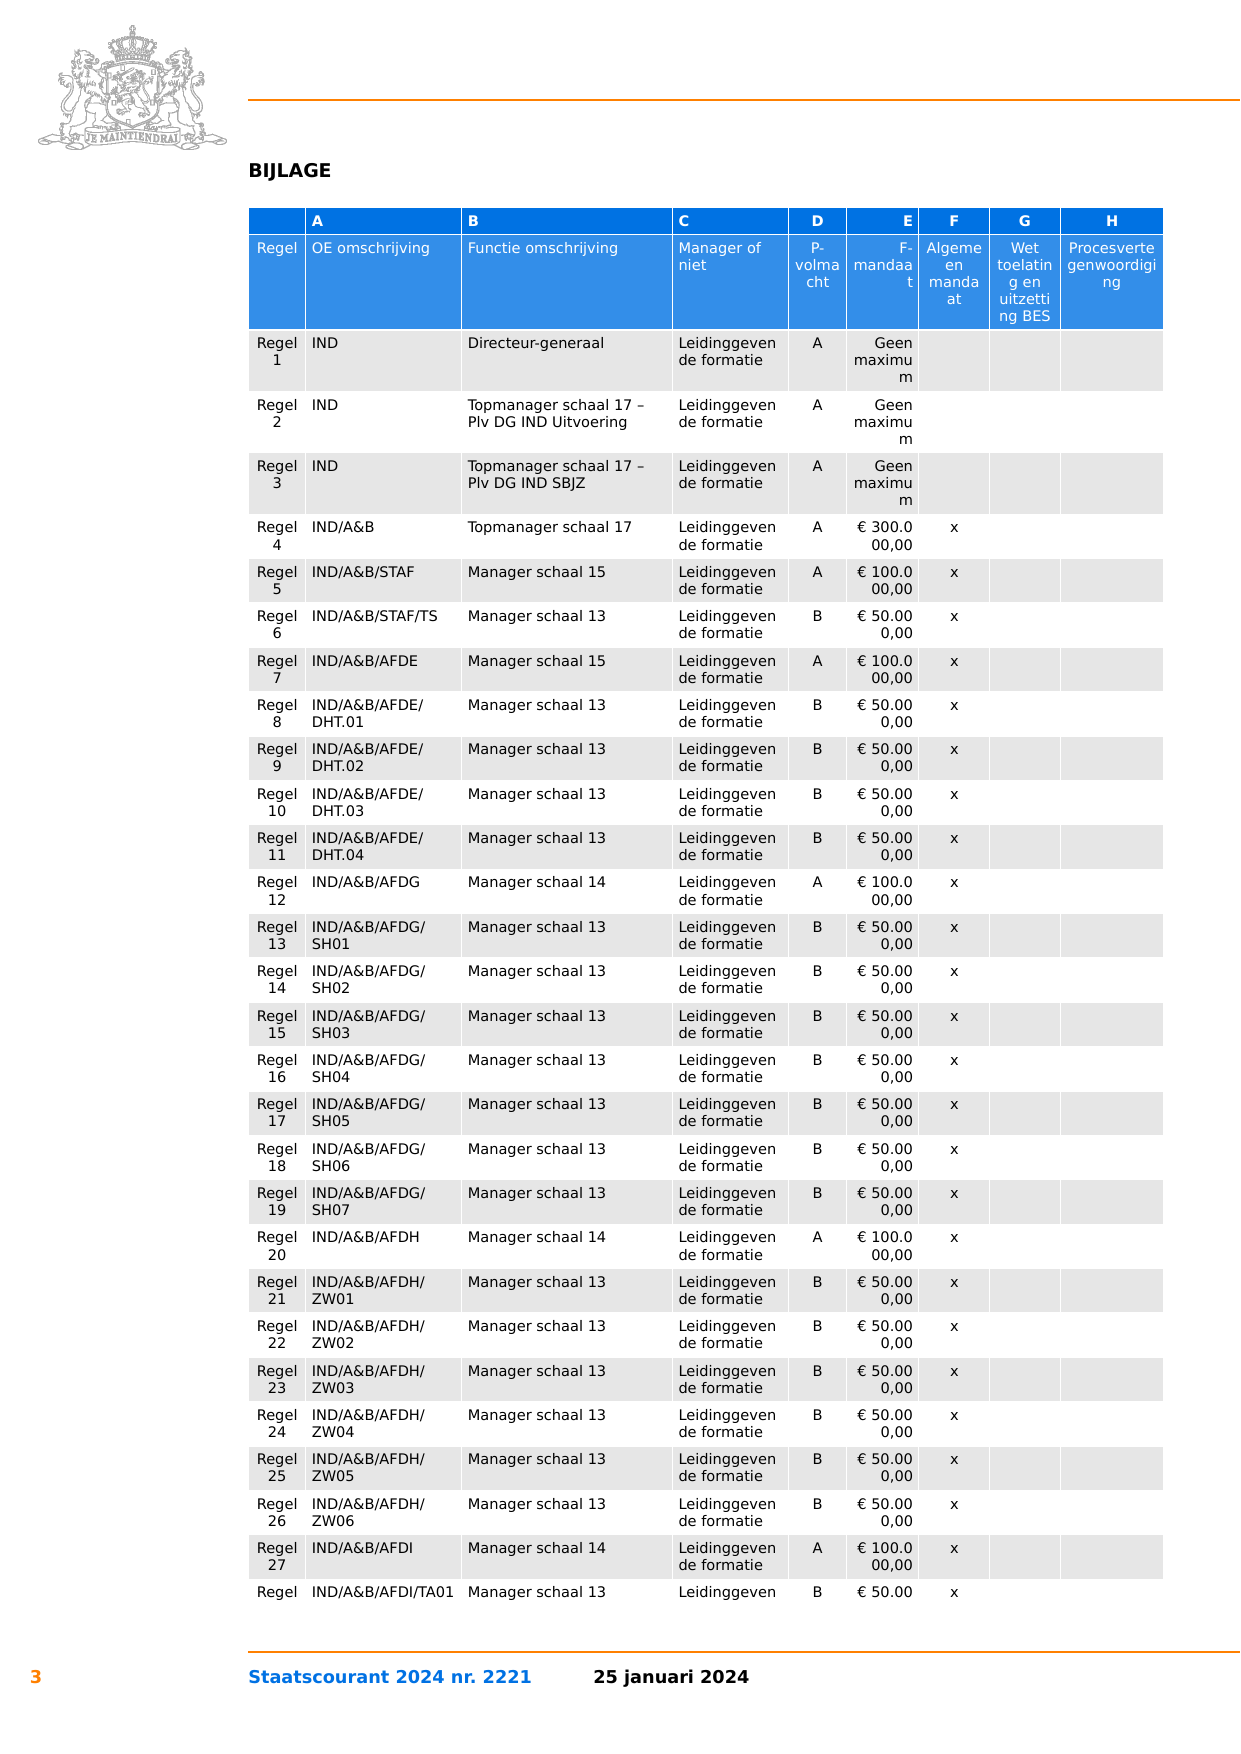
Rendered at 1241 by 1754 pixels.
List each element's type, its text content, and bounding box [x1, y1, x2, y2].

table_cell x [919, 1003, 989, 1046]
table_cell x [919, 1535, 989, 1579]
table_cell Regel 18 [249, 1136, 305, 1179]
table_cell Functie omschrijving [462, 235, 672, 329]
table_cell [990, 1269, 1060, 1312]
table_header [249, 208, 305, 234]
table_cell Wet toelating en uitzetting BES [990, 235, 1060, 329]
table_cell x [919, 1225, 989, 1268]
table_cell B [789, 914, 846, 957]
table_cell € 50.00 [847, 1580, 918, 1606]
table_cell A [789, 648, 846, 691]
table_cell B [789, 737, 846, 780]
table_cell € 50.000,00 [847, 825, 918, 869]
table_cell [990, 914, 1060, 957]
table_cell [1061, 648, 1163, 691]
table_cell x [919, 692, 989, 736]
table_cell [919, 331, 989, 391]
table_cell IND [306, 331, 461, 391]
table_cell Leidinggevende formatie [673, 1136, 788, 1179]
table_cell Leidinggevende formatie [673, 1314, 788, 1357]
table_cell Leidinggevende formatie [673, 648, 788, 691]
table_cell Leidinggevende formatie [673, 870, 788, 913]
table_cell [1061, 392, 1163, 452]
table_cell IND/A&B/AFDG/SH02 [306, 959, 461, 1002]
table_cell [990, 453, 1060, 514]
table_cell Regel 3 [249, 453, 305, 514]
table_cell Regel 5 [249, 559, 305, 602]
table_cell B [789, 1047, 846, 1091]
table_cell € 50.000,00 [847, 781, 918, 824]
table_cell Leidinggevende formatie [673, 1269, 788, 1312]
table_cell x [919, 648, 989, 691]
table_cell IND/A&B/AFDH/ZW06 [306, 1491, 461, 1534]
table_cell x [919, 737, 989, 780]
table_cell [990, 1358, 1060, 1401]
table_cell Algemeen mandaat [919, 235, 989, 329]
table_cell [1061, 453, 1163, 514]
table_cell Regel 22 [249, 1314, 305, 1357]
table_cell [990, 1003, 1060, 1046]
table_cell [990, 1314, 1060, 1357]
table_cell x [919, 914, 989, 957]
table_cell € 50.000,00 [847, 737, 918, 780]
table_cell Regel 7 [249, 648, 305, 691]
table_cell B [789, 1269, 846, 1312]
table_cell x [919, 1047, 989, 1091]
table_cell x [919, 1136, 989, 1179]
table_cell [990, 515, 1060, 558]
table_cell [919, 453, 989, 514]
table_cell B [789, 781, 846, 824]
table_cell [990, 1136, 1060, 1179]
table_cell Manager schaal 13 [462, 1047, 672, 1091]
table_cell B [789, 1358, 846, 1401]
table_header A [306, 208, 461, 234]
table_cell Leidinggevende formatie [673, 604, 788, 647]
table_cell x [919, 604, 989, 647]
table_cell x [919, 825, 989, 869]
table_cell € 300.000,00 [847, 515, 918, 558]
table_cell B [789, 604, 846, 647]
table_cell Regel [249, 235, 305, 329]
table_cell Leidinggevende formatie [673, 1447, 788, 1490]
table_cell [919, 392, 989, 452]
table_cell € 100.000,00 [847, 1535, 918, 1579]
subtitle BIJLAGE [248, 160, 1163, 182]
table_header C [673, 208, 788, 234]
table_cell € 50.000,00 [847, 1180, 918, 1224]
table_cell € 50.000,00 [847, 1136, 918, 1179]
table_cell € 50.000,00 [847, 1047, 918, 1091]
table_cell IND/A&B/AFDH/ZW05 [306, 1447, 461, 1490]
table_cell IND/A&B/AFDH/ZW02 [306, 1314, 461, 1357]
table_cell € 100.000,00 [847, 870, 918, 913]
table_cell A [789, 331, 846, 391]
table_cell x [919, 1180, 989, 1224]
table_cell [990, 1225, 1060, 1268]
table_cell [1061, 737, 1163, 780]
table_cell IND/A&B/AFDH/ZW04 [306, 1402, 461, 1446]
table_cell € 50.000,00 [847, 1092, 918, 1135]
table_cell B [789, 1180, 846, 1224]
table_cell [990, 331, 1060, 391]
table_cell Geen maximum [847, 392, 918, 452]
table_cell Procesvertegenwoordiging [1061, 235, 1163, 329]
table_cell [1061, 1402, 1163, 1446]
table_cell IND/A&B/AFDI/TA01 [306, 1580, 461, 1606]
table_cell Manager schaal 13 [462, 1447, 672, 1490]
table_cell IND/A&B/AFDE/DHT.04 [306, 825, 461, 869]
table_cell Topmanager schaal 17 – Plv DG IND SBJZ [462, 453, 672, 514]
table_cell x [919, 781, 989, 824]
table_cell A [789, 1225, 846, 1268]
table_cell B [789, 1491, 846, 1534]
table_cell [1061, 692, 1163, 736]
table_cell Manager schaal 13 [462, 1136, 672, 1179]
table_cell [990, 1535, 1060, 1579]
table_cell x [919, 1314, 989, 1357]
table_cell Manager schaal 13 [462, 914, 672, 957]
table_cell Regel 17 [249, 1092, 305, 1135]
table_header F [919, 208, 989, 234]
table_cell Manager schaal 13 [462, 781, 672, 824]
table_cell x [919, 1402, 989, 1446]
table_cell [990, 825, 1060, 869]
table_cell € 100.000,00 [847, 648, 918, 691]
table_header D [789, 208, 846, 234]
table_cell x [919, 870, 989, 913]
table_header G [990, 208, 1060, 234]
table_header B [462, 208, 672, 234]
table_cell Manager schaal 13 [462, 1269, 672, 1312]
table_cell A [789, 515, 846, 558]
table_cell x [919, 559, 989, 602]
table_cell Regel 9 [249, 737, 305, 780]
table_cell B [789, 692, 846, 736]
table_cell Regel 24 [249, 1402, 305, 1446]
table_cell Manager schaal 13 [462, 959, 672, 1002]
table_cell A [789, 559, 846, 602]
table_cell IND/A&B/AFDH [306, 1225, 461, 1268]
table_cell IND/A&B/AFDG/SH01 [306, 914, 461, 957]
table_cell Manager schaal 13 [462, 737, 672, 780]
table_header E [847, 208, 918, 234]
table_cell IND/A&B/AFDE/DHT.03 [306, 781, 461, 824]
table_cell B [789, 1136, 846, 1179]
table_cell x [919, 515, 989, 558]
table_cell € 50.000,00 [847, 1003, 918, 1046]
table_cell A [789, 392, 846, 452]
table_cell € 50.000,00 [847, 692, 918, 736]
table_cell [990, 648, 1060, 691]
table_cell Regel 6 [249, 604, 305, 647]
table_cell B [789, 959, 846, 1002]
table_cell Regel 13 [249, 914, 305, 957]
table_cell A [789, 453, 846, 514]
table_cell Regel 2 [249, 392, 305, 452]
table_cell P-volmacht [789, 235, 846, 329]
table_cell € 50.000,00 [847, 1491, 918, 1534]
table_cell Regel [249, 1580, 305, 1606]
table_cell Manager schaal 14 [462, 870, 672, 913]
table_cell IND/A&B/AFDG/SH03 [306, 1003, 461, 1046]
table_cell Leidinggevende formatie [673, 737, 788, 780]
table_cell Manager schaal 15 [462, 648, 672, 691]
table_cell Leidinggevende formatie [673, 825, 788, 869]
table_cell [990, 604, 1060, 647]
table_cell Directeur-generaal [462, 331, 672, 391]
table_cell Manager schaal 13 [462, 1358, 672, 1401]
table_cell Manager schaal 13 [462, 1580, 672, 1606]
table_cell x [919, 1447, 989, 1490]
table_cell Leidinggeven [673, 1580, 788, 1606]
table_cell [1061, 1092, 1163, 1135]
table_cell Manager schaal 13 [462, 692, 672, 736]
table_cell Geen maximum [847, 331, 918, 391]
table_cell [1061, 1269, 1163, 1312]
table_cell Leidinggevende formatie [673, 781, 788, 824]
table_cell [1061, 1003, 1163, 1046]
table_cell IND/A&B/AFDG [306, 870, 461, 913]
table_cell [1061, 781, 1163, 824]
table_cell Manager schaal 13 [462, 1402, 672, 1446]
table_cell IND/A&B/STAF/TS [306, 604, 461, 647]
table_cell IND/A&B/AFDE/DHT.01 [306, 692, 461, 736]
table_cell Manager schaal 13 [462, 1314, 672, 1357]
table_cell x [919, 1092, 989, 1135]
table_header H [1061, 208, 1163, 234]
table_cell Leidinggevende formatie [673, 1402, 788, 1446]
table_cell [990, 1047, 1060, 1091]
table_cell € 100.000,00 [847, 559, 918, 602]
table_cell € 50.000,00 [847, 1402, 918, 1446]
table_cell [1061, 1136, 1163, 1179]
table_cell A [789, 870, 846, 913]
table_cell Leidinggevende formatie [673, 515, 788, 558]
table_cell Manager schaal 13 [462, 1491, 672, 1534]
table_cell [990, 959, 1060, 1002]
table_cell Manager of niet [673, 235, 788, 329]
table_cell [1061, 1580, 1163, 1606]
table_cell [1061, 559, 1163, 602]
table_cell € 100.000,00 [847, 1225, 918, 1268]
table_cell B [789, 1580, 846, 1606]
table_cell [1061, 1047, 1163, 1091]
table_cell Manager schaal 13 [462, 825, 672, 869]
table_cell Manager schaal 13 [462, 1003, 672, 1046]
table_cell Regel 15 [249, 1003, 305, 1046]
table_cell [1061, 914, 1163, 957]
table_cell [1061, 959, 1163, 1002]
table_cell [990, 870, 1060, 913]
table_cell € 50.000,00 [847, 1314, 918, 1357]
table_cell [990, 1580, 1060, 1606]
table_cell [990, 559, 1060, 602]
table_cell Regel 11 [249, 825, 305, 869]
table_cell Manager schaal 13 [462, 1092, 672, 1135]
table_cell B [789, 1447, 846, 1490]
table_cell € 50.000,00 [847, 1269, 918, 1312]
table_cell Leidinggevende formatie [673, 914, 788, 957]
table_cell Regel 8 [249, 692, 305, 736]
table_cell Regel 26 [249, 1491, 305, 1534]
table_cell Leidinggevende formatie [673, 453, 788, 514]
table_cell x [919, 959, 989, 1002]
table_cell Leidinggevende formatie [673, 1535, 788, 1579]
table_cell Leidinggevende formatie [673, 1003, 788, 1046]
table_cell [1061, 1535, 1163, 1579]
table_cell [1061, 604, 1163, 647]
table_cell [1061, 1180, 1163, 1224]
table_cell Manager schaal 14 [462, 1225, 672, 1268]
table_cell Regel 10 [249, 781, 305, 824]
table_cell € 50.000,00 [847, 604, 918, 647]
table_cell Leidinggevende formatie [673, 1092, 788, 1135]
table_cell € 50.000,00 [847, 1358, 918, 1401]
table_cell Leidinggevende formatie [673, 1358, 788, 1401]
table_cell B [789, 1402, 846, 1446]
table_cell Leidinggevende formatie [673, 559, 788, 602]
table_cell [990, 737, 1060, 780]
table_cell Manager schaal 15 [462, 559, 672, 602]
table_cell [990, 1491, 1060, 1534]
table_cell x [919, 1491, 989, 1534]
table_cell OE omschrijving [306, 235, 461, 329]
table_cell Regel 25 [249, 1447, 305, 1490]
table_cell IND/A&B/STAF [306, 559, 461, 602]
table_cell [1061, 1491, 1163, 1534]
table_cell Regel 16 [249, 1047, 305, 1091]
picture [38, 25, 227, 150]
table_cell IND/A&B/AFDH/ZW03 [306, 1358, 461, 1401]
table_cell € 50.000,00 [847, 959, 918, 1002]
table_cell [1061, 870, 1163, 913]
table_cell Regel 27 [249, 1535, 305, 1579]
table_cell A [789, 1535, 846, 1579]
table_cell IND/A&B/AFDG/SH06 [306, 1136, 461, 1179]
table_cell IND/A&B/AFDG/SH07 [306, 1180, 461, 1224]
table_cell B [789, 1314, 846, 1357]
table_cell Regel 20 [249, 1225, 305, 1268]
table_cell Leidinggevende formatie [673, 331, 788, 391]
table_cell Regel 1 [249, 331, 305, 391]
table_cell Regel 21 [249, 1269, 305, 1312]
table_cell [990, 1447, 1060, 1490]
table_cell [1061, 515, 1163, 558]
table_cell Manager schaal 13 [462, 1180, 672, 1224]
table_cell Regel 14 [249, 959, 305, 1002]
table_cell [990, 1180, 1060, 1224]
table_cell Leidinggevende formatie [673, 1180, 788, 1224]
table_cell [1061, 331, 1163, 391]
table_cell x [919, 1269, 989, 1312]
table_cell IND [306, 453, 461, 514]
table_cell Topmanager schaal 17 – Plv DG IND Uitvoering [462, 392, 672, 452]
table_cell € 50.000,00 [847, 1447, 918, 1490]
table_cell B [789, 825, 846, 869]
table_cell IND/A&B/AFDE/DHT.02 [306, 737, 461, 780]
table_cell [990, 392, 1060, 452]
table_cell [990, 1402, 1060, 1446]
table_cell IND/A&B/AFDE [306, 648, 461, 691]
table_cell Leidinggevende formatie [673, 1225, 788, 1268]
table_cell IND [306, 392, 461, 452]
table_cell Regel 23 [249, 1358, 305, 1401]
table_cell IND/A&B/AFDG/SH04 [306, 1047, 461, 1091]
table_cell IND/A&B/AFDG/SH05 [306, 1092, 461, 1135]
table_cell Manager schaal 14 [462, 1535, 672, 1579]
table_cell Topmanager schaal 17 [462, 515, 672, 558]
table_cell [1061, 1447, 1163, 1490]
table_cell Regel 19 [249, 1180, 305, 1224]
table_cell Leidinggevende formatie [673, 692, 788, 736]
table_cell € 50.000,00 [847, 914, 918, 957]
table_cell Leidinggevende formatie [673, 959, 788, 1002]
table_cell Leidinggevende formatie [673, 1491, 788, 1534]
table_cell Leidinggevende formatie [673, 392, 788, 452]
table_cell [990, 781, 1060, 824]
table_cell [1061, 1358, 1163, 1401]
table_cell B [789, 1092, 846, 1135]
table_cell Manager schaal 13 [462, 604, 672, 647]
table_cell [1061, 825, 1163, 869]
table_cell IND/A&B/AFDI [306, 1535, 461, 1579]
table_cell Geen maximum [847, 453, 918, 514]
table_cell [1061, 1314, 1163, 1357]
table_cell [990, 692, 1060, 736]
table_cell [990, 1092, 1060, 1135]
table_cell F-mandaat [847, 235, 918, 329]
table_cell x [919, 1580, 989, 1606]
table_cell Regel 4 [249, 515, 305, 558]
table_cell IND/A&B [306, 515, 461, 558]
table_cell x [919, 1358, 989, 1401]
table_cell Leidinggevende formatie [673, 1047, 788, 1091]
table_cell B [789, 1003, 846, 1046]
table_cell Regel 12 [249, 870, 305, 913]
table_cell IND/A&B/AFDH/ZW01 [306, 1269, 461, 1312]
table_cell [1061, 1225, 1163, 1268]
